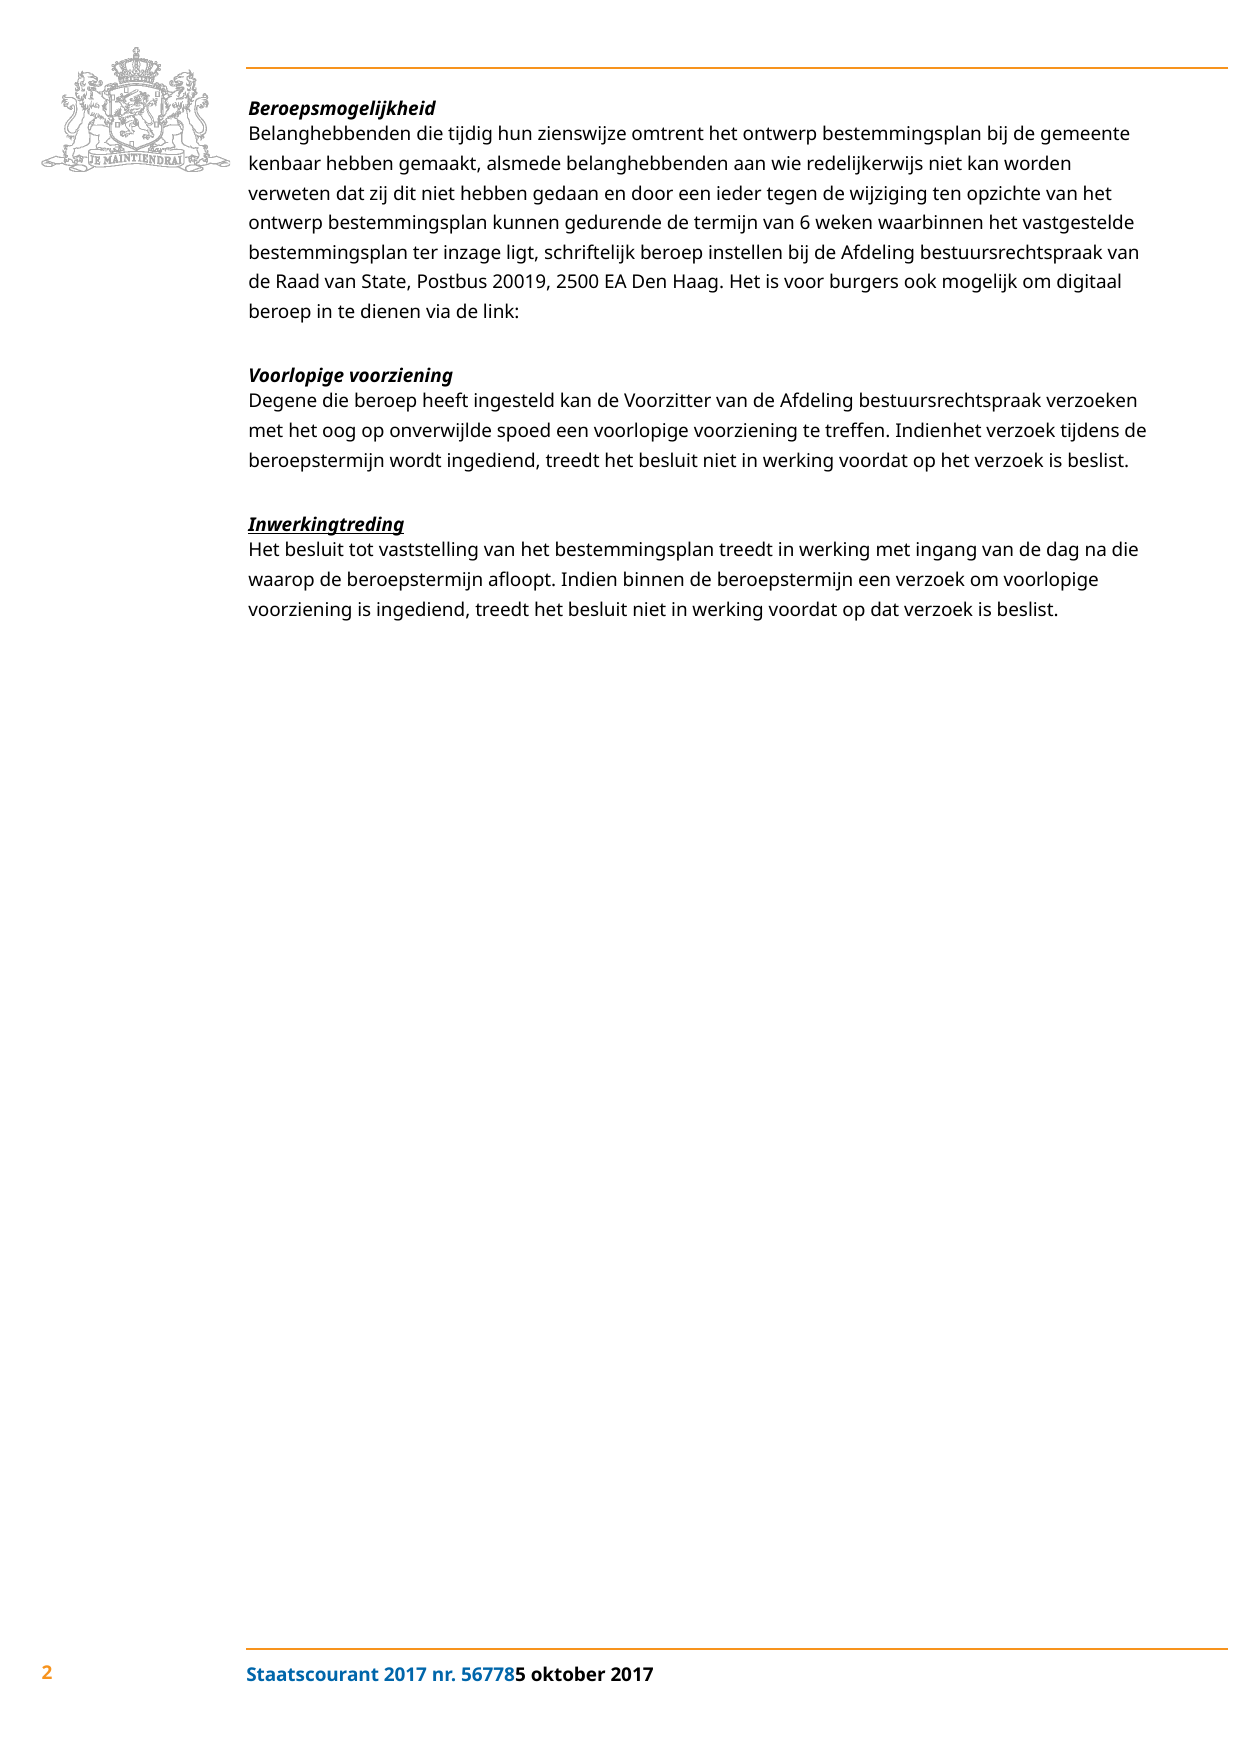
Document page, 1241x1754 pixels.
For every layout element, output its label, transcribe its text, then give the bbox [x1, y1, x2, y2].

picture [41, 47, 231, 172]
text Beroepsmogelijkheid [248, 95, 1152, 121]
text Degene die beroep heeft ingesteld kan de Voorzitter van de Afdeling bestuursrechtspraak verzoeken met het oog op onverwijlde spoed een voorlopige voorziening te treffen. Indienhet verzoek tijdens de beroepstermijn wordt ingediend, treedt het besluit niet in werking voordat op het verzoek is beslist. [248, 388, 1152, 473]
text Inwerkingtreding [248, 511, 1152, 537]
text Het besluit tot vaststelling van het bestemmingsplan treedt in werking met ingang van de dag na die waarop de beroepstermijn afloopt. Indien binnen de beroepstermijn een verzoek om voorlopige voorziening is ingediend, treedt het besluit niet in werking voordat op dat verzoek is beslist. [248, 537, 1152, 621]
text Belanghebbenden die tijdig hun zienswijze omtrent het ontwerp bestemmingsplan bij de gemeente kenbaar hebben gemaakt, alsmede belanghebbenden aan wie redelijkerwijs niet kan worden verweten dat zij dit niet hebben gedaan en door een ieder tegen de wijziging ten opzichte van het ontwerp bestemmingsplan kunnen gedurende de termijn van 6 weken waarbinnen het vastgestelde bestemmingsplan ter inzage ligt, schriftelijk beroep instellen bij de Afdeling bestuursrechtspraak van de Raad van State, Postbus 20019, 2500 EA Den Haag. Het is voor burgers ook mogelijk om digitaal beroep in te dienen via de link: [248, 121, 1152, 324]
text Voorlopige voorziening [248, 362, 1152, 388]
